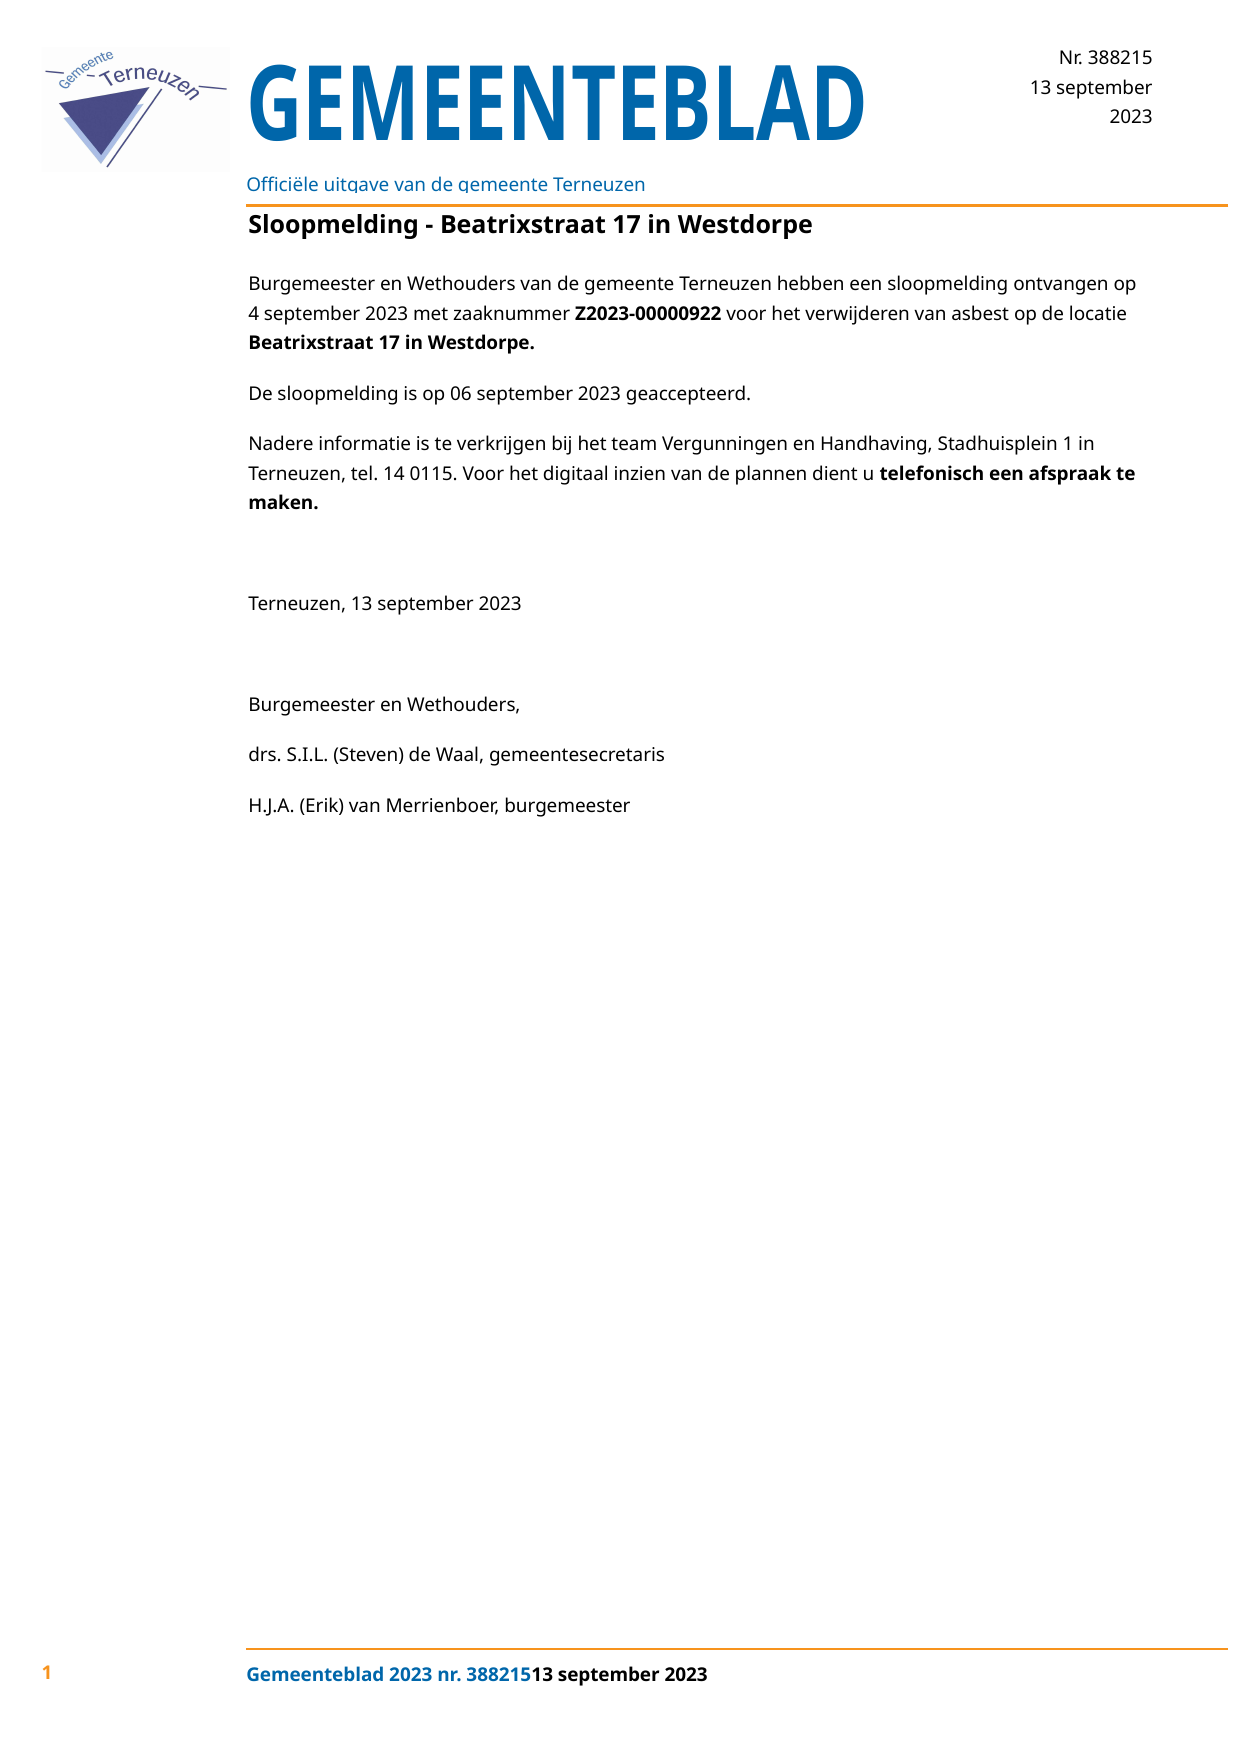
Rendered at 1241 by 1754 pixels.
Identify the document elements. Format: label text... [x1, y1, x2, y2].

picture [41, 47, 231, 172]
text Nadere informatie is te verkrijgen bij het team Vergunningen en Handhaving, Stadhuisplein 1 in Terneuzen, tel. 14 0115. Voor het digitaal inzien van de plannen dient u telefonisch een afspraak te maken. [248, 430, 1152, 515]
text H.J.A. (Erik) van Merrienboer, burgemeester [248, 792, 1152, 818]
text drs. S.I.L. (Steven) de Waal, gemeentesecretaris [248, 742, 1152, 767]
text Burgemeester en Wethouders van de gemeente Terneuzen hebben een sloopmelding ontvangen op 4 september 2023 met zaaknummer Z2023-00000922 voor het verwijderen van asbest op de locatie Beatrixstraat 17 in Westdorpe. [248, 270, 1152, 355]
text Burgemeester en Wethouders, [248, 691, 1152, 717]
text De sloopmelding is op 06 september 2023 geaccepteerd. [248, 380, 1152, 406]
text Sloopmelding - Beatrixstraat 17 in Westdorpe [248, 207, 1152, 241]
text Terneuzen, 13 september 2023 [248, 590, 1152, 616]
